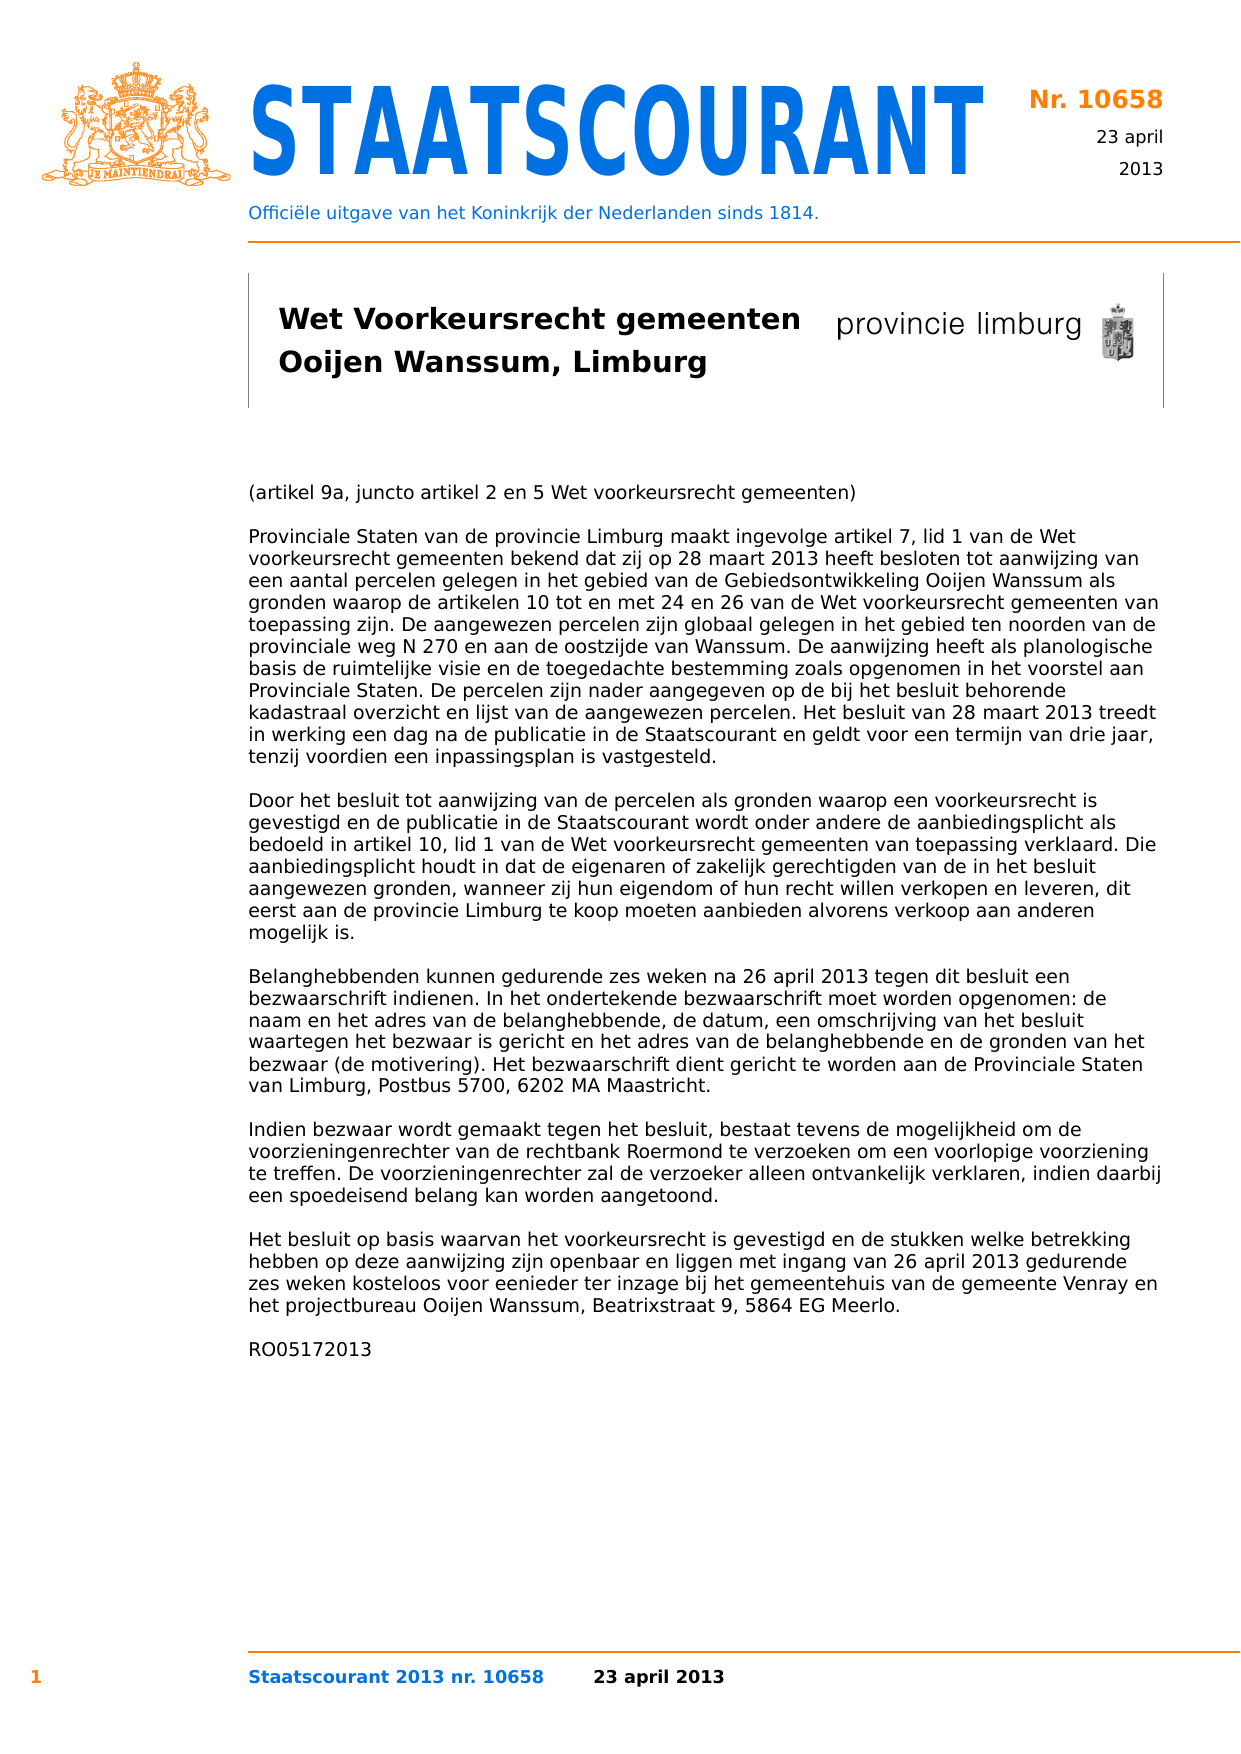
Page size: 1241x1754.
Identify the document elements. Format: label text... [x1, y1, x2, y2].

text (artikel 9a, juncto artikel 2 en 5 Wet voorkeursrecht gemeenten) [248, 482, 1163, 504]
subtitle Wet Voorkeursrecht gemeenten Ooijen Wanssum, Limburg [249, 273, 1163, 408]
picture [41, 62, 231, 186]
text Belanghebbenden kunnen gedurende zes weken na 26 april 2013 tegen dit besluit een bezwaarschrift indienen. In het ondertekende bezwaarschrift moet worden opgenomen: de naam en het adres van de belanghebbende, de datum, een omschrijving van het besluit waartegen het bezwaar is gericht en het adres van de belanghebbende en de gronden van het bezwaar (de motivering). Het bezwaarschrift dient gericht te worden aan de Provinciale Staten van Limburg, Postbus 5700, 6202 MA Maastricht. [248, 966, 1163, 1097]
table_cell 2013 [998, 153, 1240, 203]
text RO05172013 [248, 1339, 1163, 1361]
text Provinciale Staten van de provincie Limburg maakt ingevolge artikel 7, lid 1 van de Wet voorkeursrecht gemeenten bekend dat zij op 28 maart 2013 heeft besloten tot aanwijzing van een aantal percelen gelegen in het gebied van de Gebiedsontwikkeling Ooijen Wanssum als gronden waarop de artikelen 10 tot en met 24 en 26 van de Wet voorkeursrecht gemeenten van toepassing zijn. De aangewezen percelen zijn globaal gelegen in het gebied ten noorden van de provinciale weg N 270 en aan de oostzijde van Wanssum. De aanwijzing heeft als planologische basis de ruimtelijke visie en de toegedachte bestemming zoals opgenomen in het voorstel aan Provinciale Staten. De percelen zijn nader aangegeven op de bij het besluit behorende kadastraal overzicht en lijst van de aangewezen percelen. Het besluit van 28 maart 2013 treedt in werking een dag na de publicatie in de Staatscourant en geldt voor een termijn van drie jaar, tenzij voordien een inpassingsplan is vastgesteld. [248, 526, 1163, 768]
text Het besluit op basis waarvan het voorkeursrecht is gevestigd en de stukken welke betrekking hebben op deze aanwijzing zijn openbaar en liggen met ingang van 26 april 2013 gedurende zes weken kosteloos voor eenieder ter inzage bij het gemeentehuis van de gemeente Venray en het projectbureau Ooijen Wanssum, Beatrixstraat 9, 5864 EG Meerlo. [248, 1229, 1163, 1317]
table_header STAATSCOURANT [248, 62, 998, 203]
table_cell 23 april [998, 121, 1240, 153]
table_header [25, 62, 248, 241]
picture [838, 302, 1134, 362]
table_cell Officiële uitgave van het Koninkrijk der Nederlanden sinds 1814. [248, 203, 1240, 241]
text Indien bezwaar wordt gemaakt tegen het besluit, bestaat tevens de mogelijkheid om de voorzieningenrechter van de rechtbank Roermond te verzoeken om een voorlopige voorziening te treffen. De voorzieningenrechter zal de verzoeker alleen ontvankelijk verklaren, indien daarbij een spoedeisend belang kan worden aangetoond. [248, 1119, 1163, 1207]
text Door het besluit tot aanwijzing van de percelen als gronden waarop een voorkeursrecht is gevestigd en de publicatie in de Staatscourant wordt onder andere de aanbiedingsplicht als bedoeld in artikel 10, lid 1 van de Wet voorkeursrecht gemeenten van toepassing verklaard. Die aanbiedingsplicht houdt in dat de eigenaren of zakelijk gerechtigden van de in het besluit aangewezen gronden, wanneer zij hun eigendom of hun recht willen verkopen en leveren, dit eerst aan de provincie Limburg te koop moeten aanbieden alvorens verkoop aan anderen mogelijk is. [248, 790, 1163, 944]
table_header Nr. 10658 [998, 62, 1240, 121]
